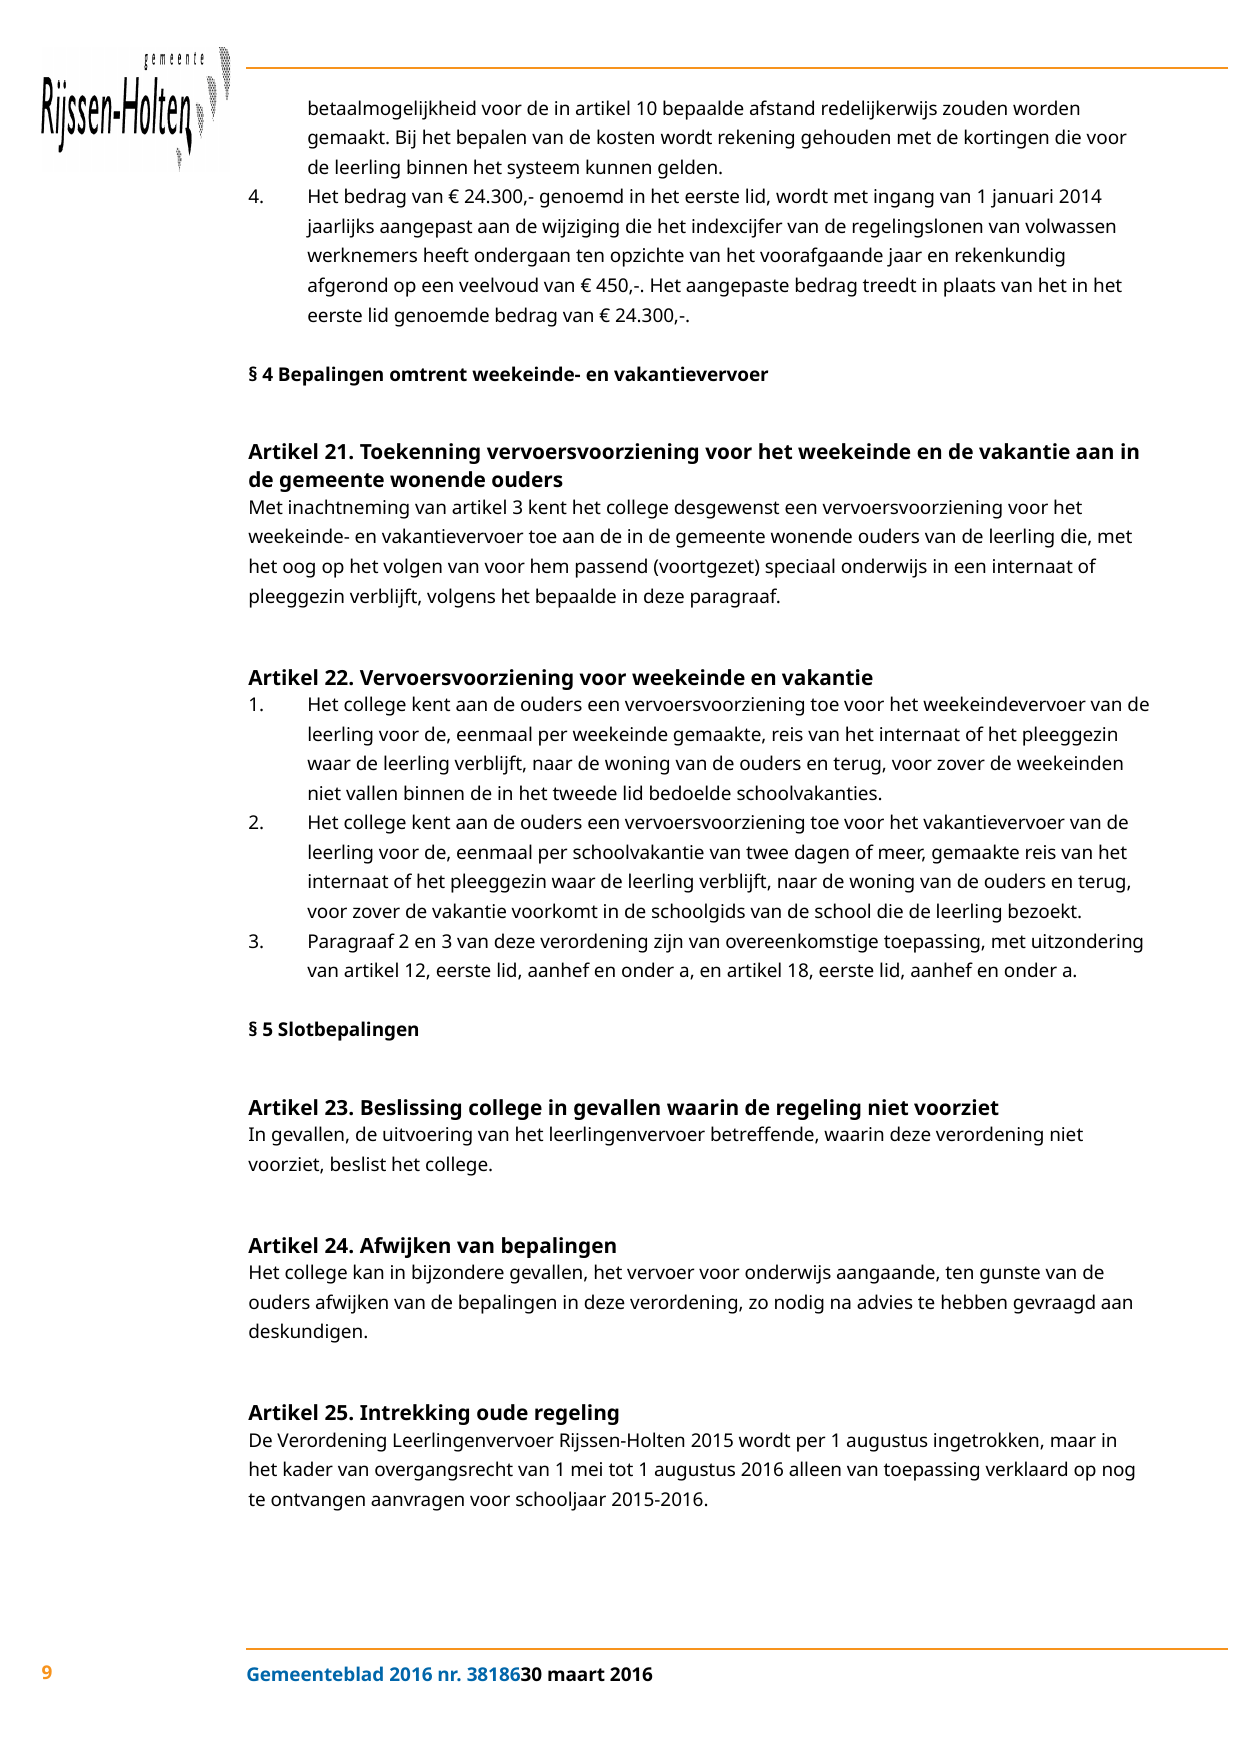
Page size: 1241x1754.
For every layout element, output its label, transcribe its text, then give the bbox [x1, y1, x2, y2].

text § 4 Bepalingen omtrent weekeinde- en vakantievervoer [248, 361, 1152, 387]
picture [41, 47, 231, 172]
text Artikel 21. Toekenning vervoersvoorziening voor het weekeinde en de vakantie aan in de gemeente wonende ouders [248, 437, 1152, 494]
text Artikel 23. Beslissing college in gevallen waarin de regeling niet voorziet [248, 1093, 1152, 1121]
list betaalmogelijkheid voor de in artikel 10 bepaalde afstand redelijkerwijs zouden worden gemaakt. Bij het bepalen van de kosten wordt rekening gehouden met de kortingen die voor de leerling binnen het systeem kunnen gelden. [248, 95, 1152, 180]
text Artikel 22. Vervoersvoorziening voor weekeinde en vakantie [248, 663, 1152, 691]
text In gevallen, de uitvoering van het leerlingenvervoer betreffende, waarin deze verordening niet voorziet, beslist het college. [248, 1121, 1152, 1177]
list Het college kent aan de ouders een vervoersvoorziening toe voor het weekeindevervoer van de leerling voor de, eenmaal per weekeinde gemaakte, reis van het internaat of het pleeggezin waar de leerling verblijft, naar de woning van de ouders en terug, voor zover de weekeinden niet vallen binnen de in het tweede lid bedoelde schoolvakanties. [248, 691, 1152, 806]
text Met inachtneming van artikel 3 kent het college desgewenst een vervoersvoorziening voor het weekeinde- en vakantievervoer toe aan de in de gemeente wonende ouders van de leerling die, met het oog op het volgen van voor hem passend (voortgezet) speciaal onderwijs in een internaat of pleeggezin verblijft, volgens het bepaalde in deze paragraaf. [248, 494, 1152, 608]
list Het bedrag van € 24.300,- genoemd in het eerste lid, wordt met ingang van 1 januari 2014 jaarlijks aangepast aan de wijziging die het indexcijfer van de regelingslonen van volwassen werknemers heeft ondergaan ten opzichte van het voorafgaande jaar en rekenkundig afgerond op een veelvoud van € 450,-. Het aangepaste bedrag treedt in plaats van het in het eerste lid genoemde bedrag van € 24.300,-. [248, 183, 1152, 328]
list Het college kent aan de ouders een vervoersvoorziening toe voor het vakantievervoer van de leerling voor de, eenmaal per schoolvakantie van twee dagen of meer, gemaakte reis van het internaat of het pleeggezin waar de leerling verblijft, naar de woning van de ouders en terug, voor zover de vakantie voorkomt in de schoolgids van de school die de leerling bezoekt. [248, 809, 1152, 924]
text Artikel 24. Afwijken van bepalingen [248, 1231, 1152, 1259]
text § 5 Slotbepalingen [248, 1017, 1152, 1042]
list Paragraaf 2 en 3 van deze verordening zijn van overeenkomstige toepassing, met uitzondering van artikel 12, eerste lid, aanhef en onder a, en artikel 18, eerste lid, aanhef en onder a. [248, 928, 1152, 983]
text Artikel 25. Intrekking oude regeling [248, 1398, 1152, 1427]
text Het college kan in bijzondere gevallen, het vervoer voor onderwijs aangaande, ten gunste van de ouders afwijken van de bepalingen in deze verordening, zo nodig na advies te hebben gevraagd aan deskundigen. [248, 1259, 1152, 1344]
text De Verordening Leerlingenvervoer Rijssen-Holten 2015 wordt per 1 augustus ingetrokken, maar in het kader van overgangsrecht van 1 mei tot 1 augustus 2016 alleen van toepassing verklaard op nog te ontvangen aanvragen voor schooljaar 2015-2016. [248, 1427, 1152, 1512]
